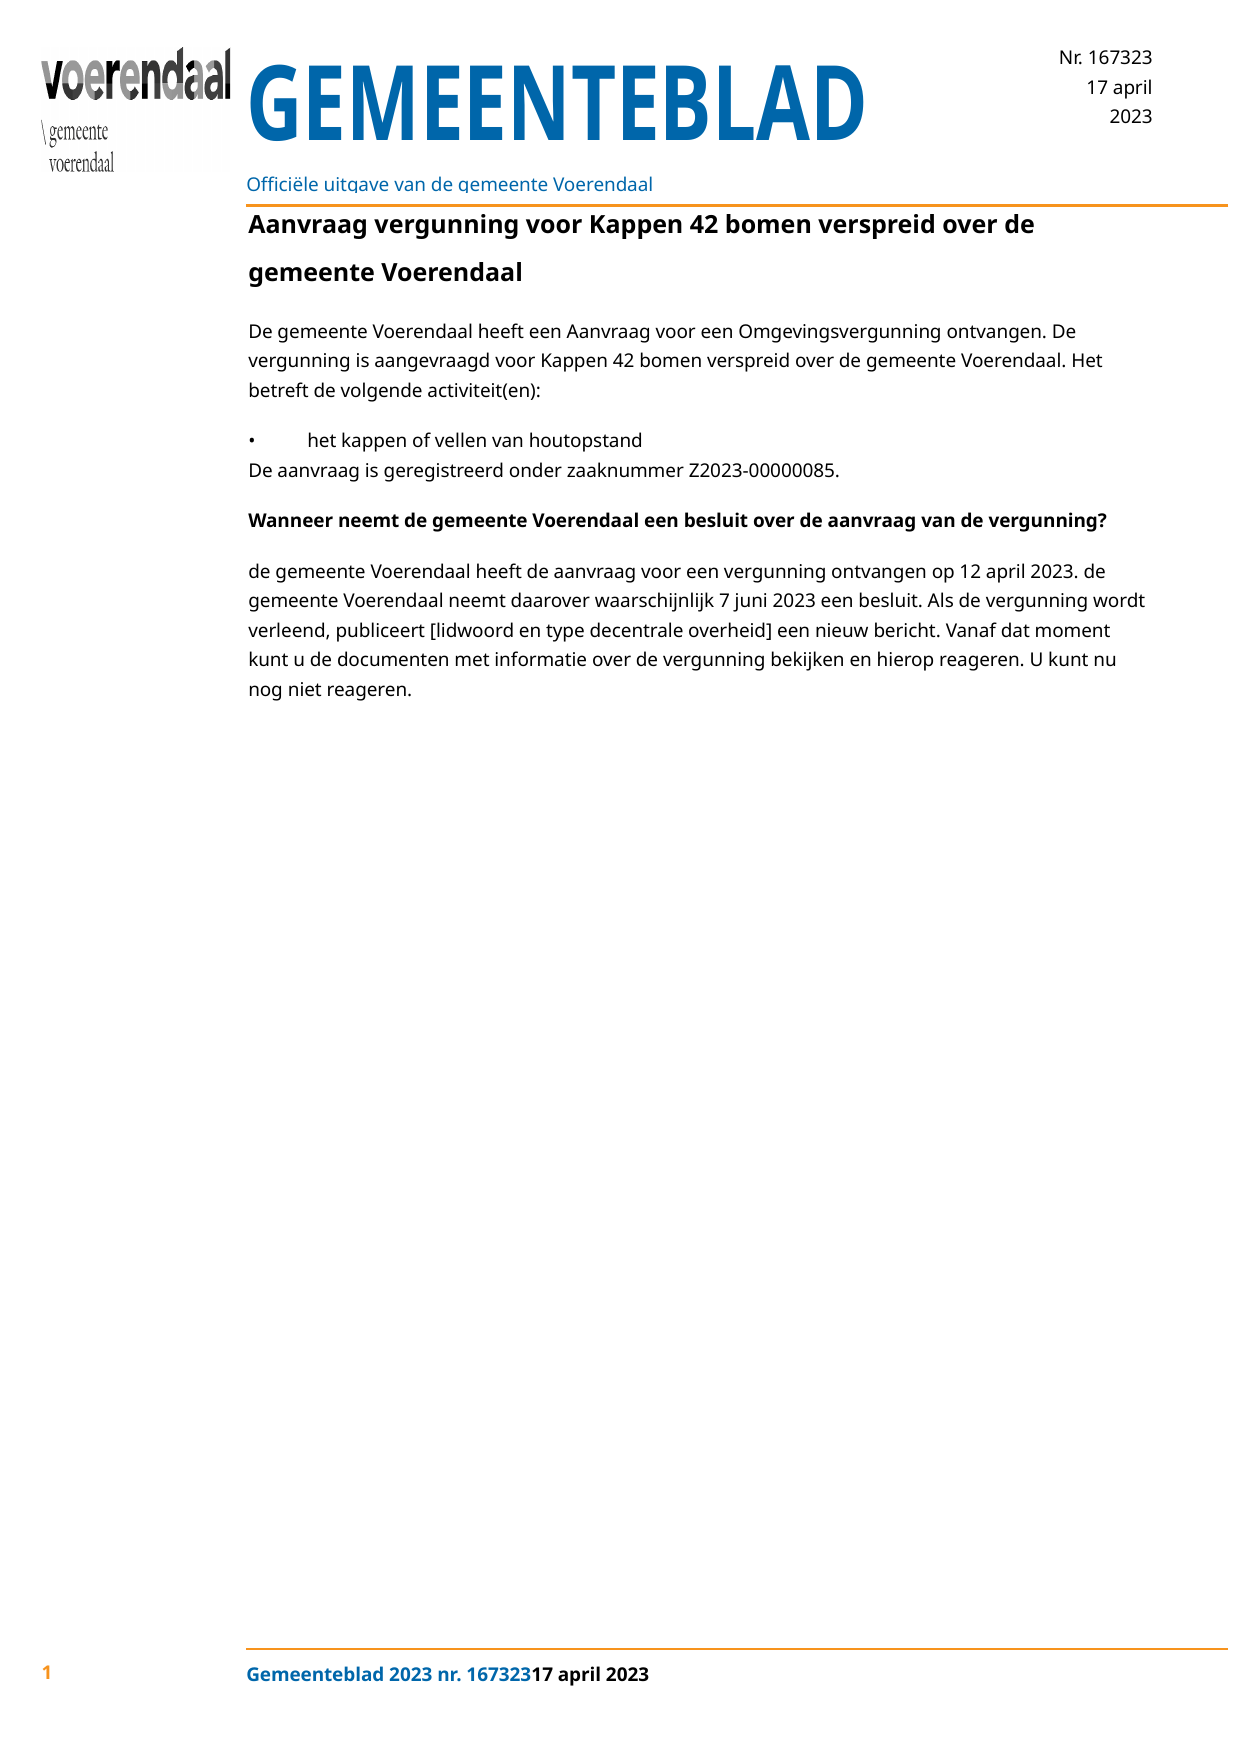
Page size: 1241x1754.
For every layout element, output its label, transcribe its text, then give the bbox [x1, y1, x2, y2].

text Aanvraag vergunning voor Kappen 42 bomen verspreid over de gemeente Voerendaal [248, 207, 1152, 288]
picture [41, 47, 231, 172]
list het kappen of vellen van houtopstand [248, 427, 1152, 453]
text De gemeente Voerendaal heeft een Aanvraag voor een Omgevingsvergunning ontvangen. De vergunning is aangevraagd voor Kappen 42 bomen verspreid over de gemeente Voerendaal. Het betreft de volgende activiteit(en): [248, 318, 1152, 403]
text de gemeente Voerendaal heeft de aanvraag voor een vergunning ontvangen op 12 april 2023. de gemeente Voerendaal neemt daarover waarschijnlijk 7 juni 2023 een besluit. Als de vergunning wordt verleend, publiceert [lidwoord en type decentrale overheid] een nieuw bericht. Vanaf dat moment kunt u de documenten met informatie over de vergunning bekijken en hierop reageren. U kunt nu nog niet reageren. [248, 558, 1152, 702]
text Wanneer neemt de gemeente Voerendaal een besluit over de aanvraag van de vergunning? [248, 507, 1152, 533]
text De aanvraag is geregistreerd onder zaaknummer Z2023-00000085. [248, 457, 1152, 483]
